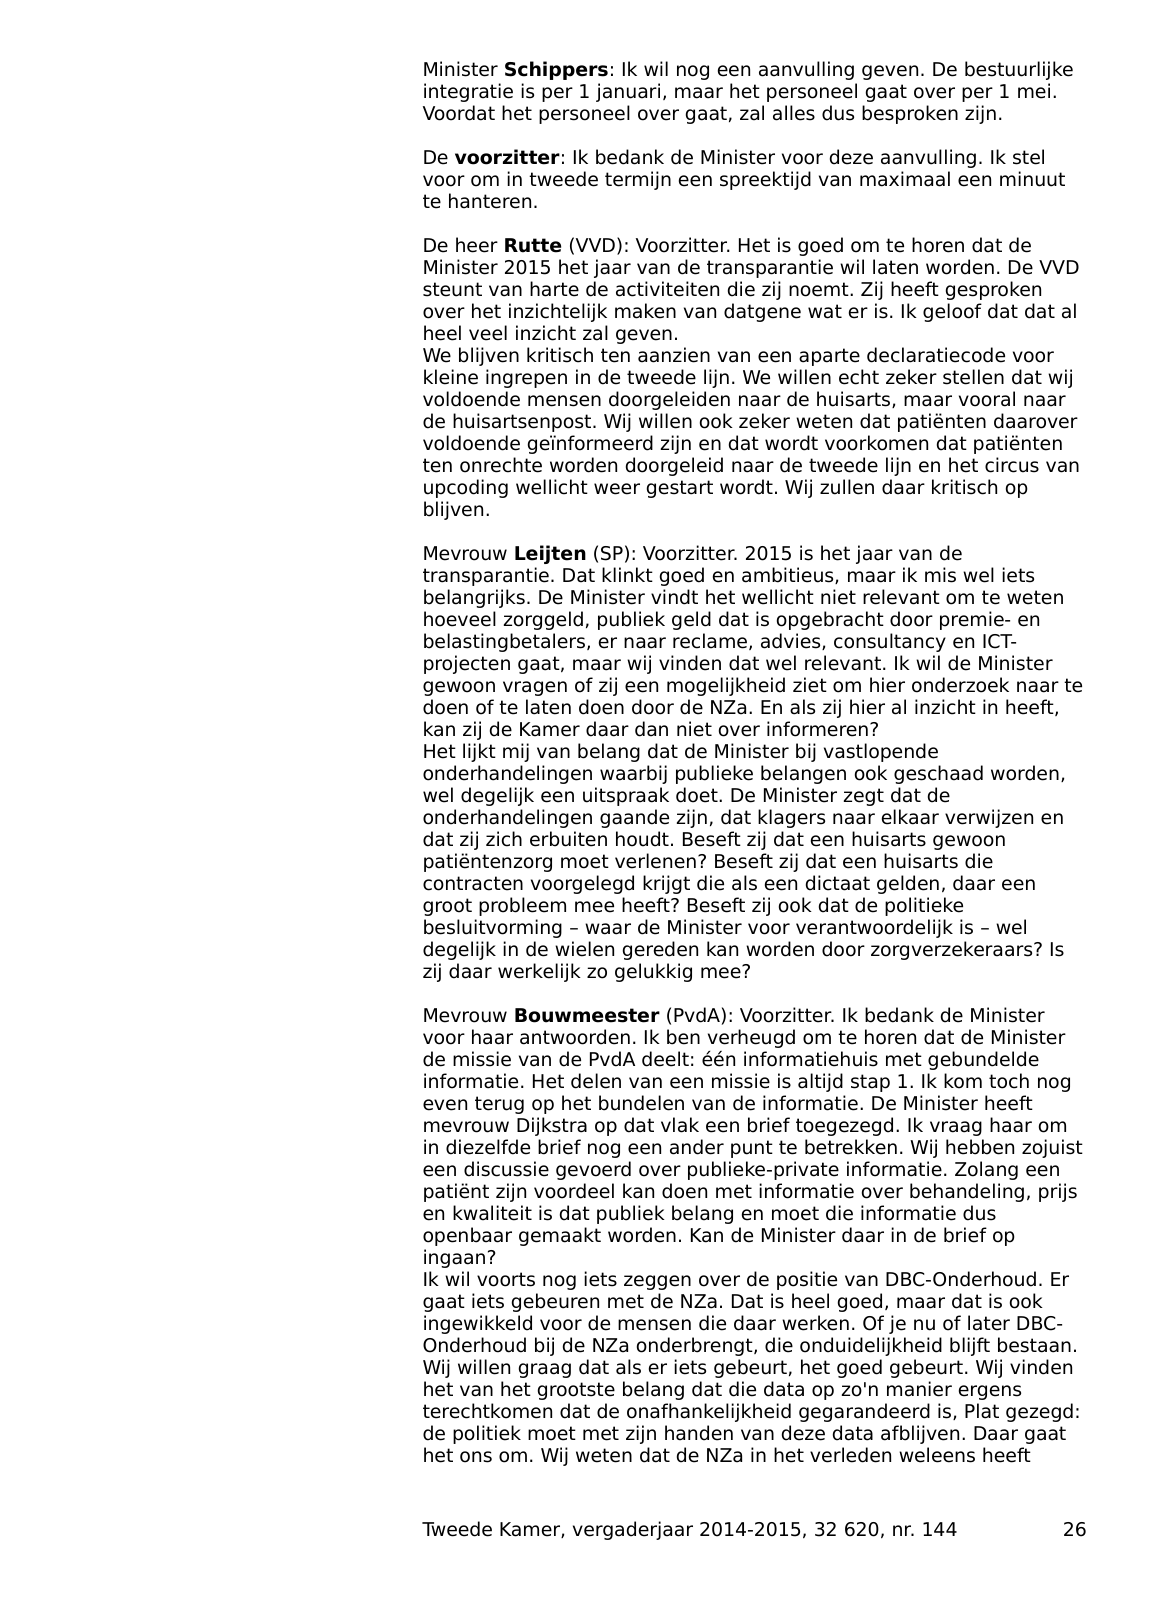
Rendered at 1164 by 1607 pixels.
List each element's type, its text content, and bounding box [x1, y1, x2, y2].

text Minister Schippers: Ik wil nog een aanvulling geven. De bestuurlijke integratie is per 1 januari, maar het personeel gaat over per 1 mei. Voordat het personeel over gaat, zal alles dus besproken zijn. [422, 59, 1087, 125]
text Ik wil voorts nog iets zeggen over de positie van DBC-Onderhoud. Er gaat iets gebeuren met de NZa. Dat is heel goed, maar dat is ook ingewikkeld voor de mensen die daar werken. Of je nu of later DBC-Onderhoud bij de NZa onderbrengt, die onduidelijkheid blijft bestaan. Wij willen graag dat als er iets gebeurt, het goed gebeurt. Wij vinden het van het grootste belang dat die data op zo'n manier ergens terechtkomen dat de onafhankelijkheid gegarandeerd is, Plat gezegd: de politiek moet met zijn handen van deze data afblijven. Daar gaat het ons om. Wij weten dat de NZa in het verleden weleens heeft [422, 1269, 1087, 1467]
text De heer Rutte (VVD): Voorzitter. Het is goed om te horen dat de Minister 2015 het jaar van de transparantie wil laten worden. De VVD steunt van harte de activiteiten die zij noemt. Zij heeft gesproken over het inzichtelijk maken van datgene wat er is. Ik geloof dat dat al heel veel inzicht zal geven. [422, 235, 1087, 345]
text Mevrouw Leijten (SP): Voorzitter. 2015 is het jaar van de transparantie. Dat klinkt goed en ambitieus, maar ik mis wel iets belangrijks. De Minister vindt het wellicht niet relevant om te weten hoeveel zorggeld, publiek geld dat is opgebracht door premie- en belastingbetalers, er naar reclame, advies, consultancy en ICT-projecten gaat, maar wij vinden dat wel relevant. Ik wil de Minister gewoon vragen of zij een mogelijkheid ziet om hier onderzoek naar te doen of te laten doen door de NZa. En als zij hier al inzicht in heeft, kan zij de Kamer daar dan niet over informeren? [422, 543, 1087, 741]
text Het lijkt mij van belang dat de Minister bij vastlopende onderhandelingen waarbij publieke belangen ook geschaad worden, wel degelijk een uitspraak doet. De Minister zegt dat de onderhandelingen gaande zijn, dat klagers naar elkaar verwijzen en dat zij zich erbuiten houdt. Beseft zij dat een huisarts gewoon patiëntenzorg moet verlenen? Beseft zij dat een huisarts die contracten voorgelegd krijgt die als een dictaat gelden, daar een groot probleem mee heeft? Beseft zij ook dat de politieke besluitvorming – waar de Minister voor verantwoordelijk is – wel degelijk in de wielen gereden kan worden door zorgverzekeraars? Is zij daar werkelijk zo gelukkig mee? [422, 741, 1087, 983]
text Mevrouw Bouwmeester (PvdA): Voorzitter. Ik bedank de Minister voor haar antwoorden. Ik ben verheugd om te horen dat de Minister de missie van de PvdA deelt: één informatiehuis met gebundelde informatie. Het delen van een missie is altijd stap 1. Ik kom toch nog even terug op het bundelen van de informatie. De Minister heeft mevrouw Dijkstra op dat vlak een brief toegezegd. Ik vraag haar om in diezelfde brief nog een ander punt te betrekken. Wij hebben zojuist een discussie gevoerd over publieke-private informatie. Zolang een patiënt zijn voordeel kan doen met informatie over behandeling, prijs en kwaliteit is dat publiek belang en moet die informatie dus openbaar gemaakt worden. Kan de Minister daar in de brief op ingaan? [422, 1005, 1087, 1269]
text De voorzitter: Ik bedank de Minister voor deze aanvulling. Ik stel voor om in tweede termijn een spreektijd van maximaal een minuut te hanteren. [422, 147, 1087, 213]
text We blijven kritisch ten aanzien van een aparte declaratiecode voor kleine ingrepen in de tweede lijn. We willen echt zeker stellen dat wij voldoende mensen doorgeleiden naar de huisarts, maar vooral naar de huisartsenpost. Wij willen ook zeker weten dat patiënten daarover voldoende geïnformeerd zijn en dat wordt voorkomen dat patiënten ten onrechte worden doorgeleid naar de tweede lijn en het circus van upcoding wellicht weer gestart wordt. Wij zullen daar kritisch op blijven. [422, 345, 1087, 521]
